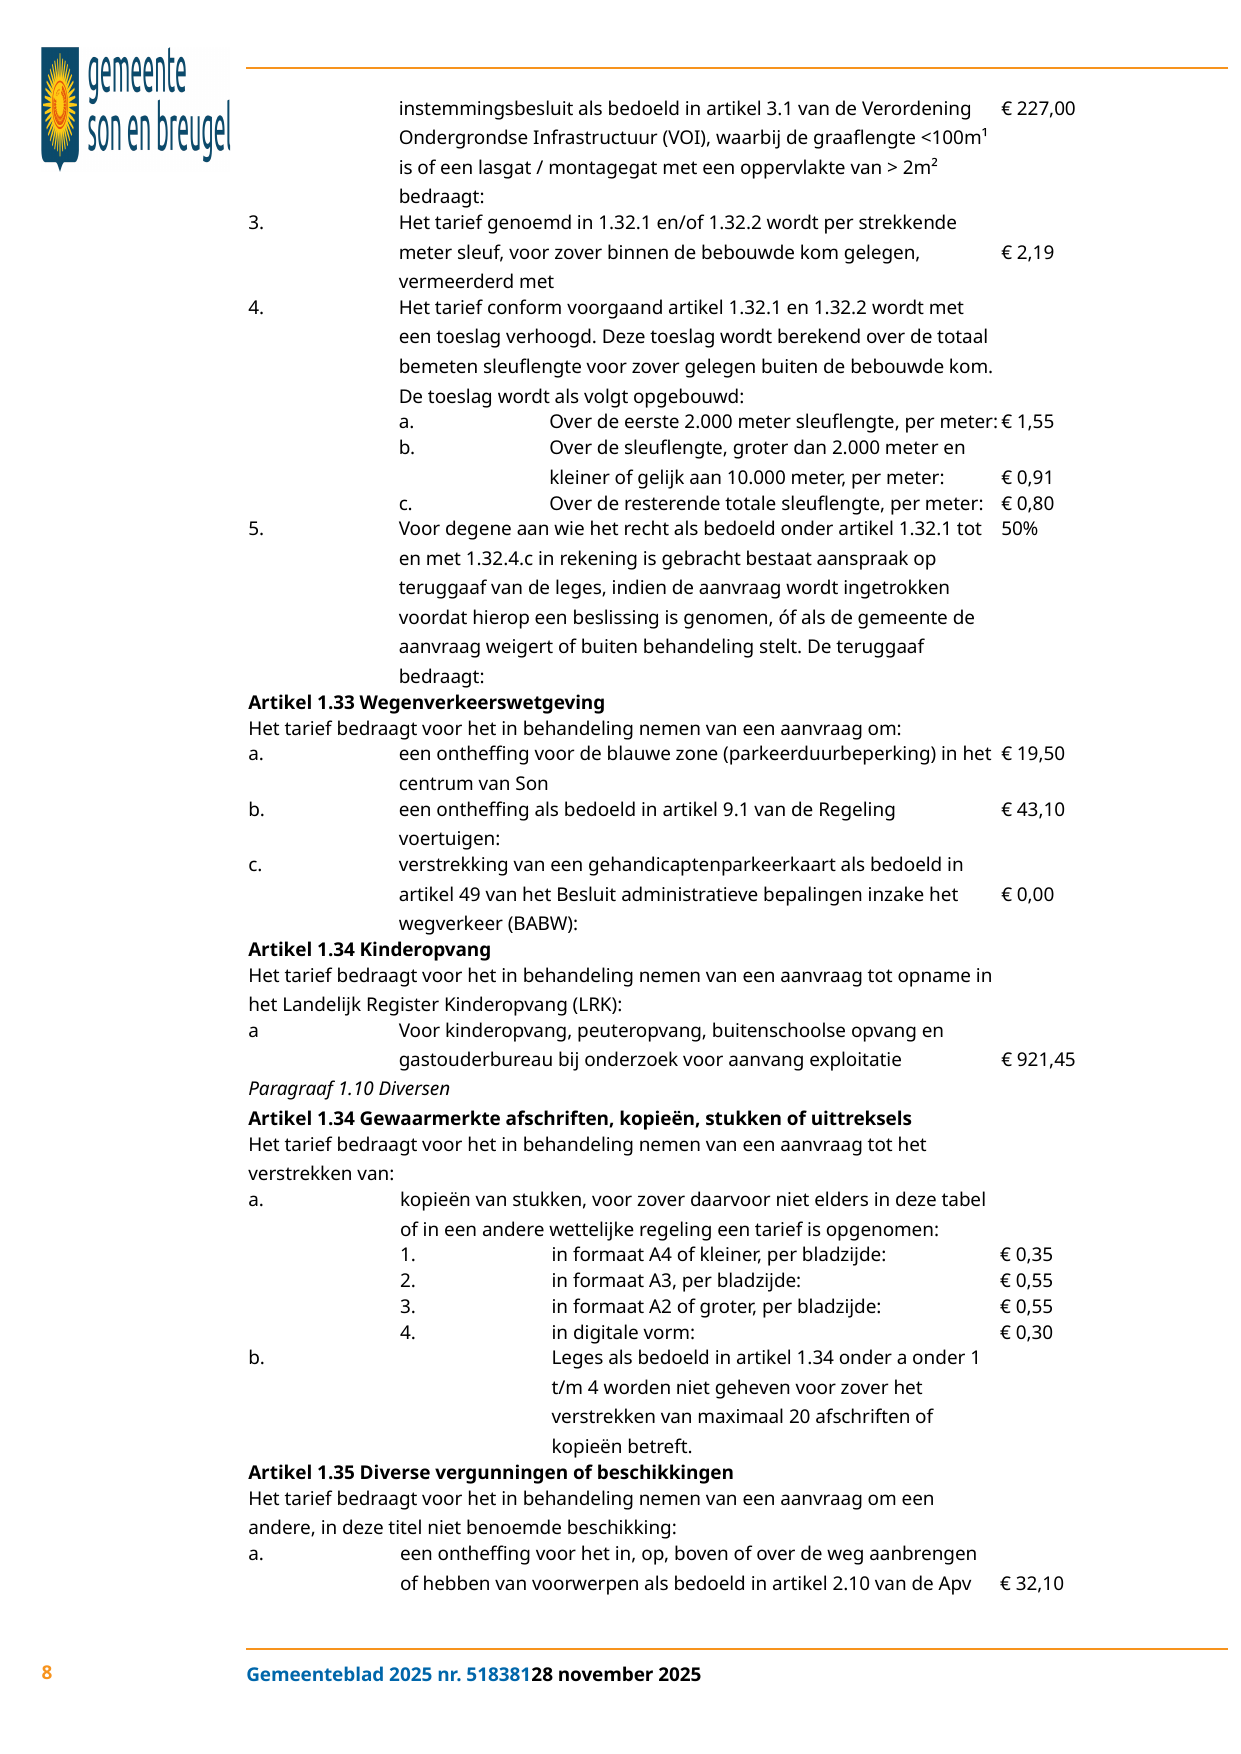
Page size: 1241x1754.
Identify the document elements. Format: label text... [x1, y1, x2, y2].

table_cell [1001, 936, 1152, 962]
table_cell a. [248, 1186, 400, 1242]
table_cell Artikel 1.33 Wegenverkeerswetgeving [248, 689, 1001, 715]
table_header [1000, 1105, 1152, 1131]
table_cell € 0,80 [1001, 490, 1152, 515]
table_cell [1001, 715, 1152, 741]
picture [41, 47, 231, 172]
table_cell b. [248, 796, 398, 851]
table_cell b. [399, 434, 549, 490]
table_cell in formaat A2 of groter, per bladzijde: [551, 1293, 1000, 1319]
table_cell in formaat A4 of kleiner, per bladzijde: [551, 1242, 1000, 1267]
table_cell [248, 1293, 400, 1319]
table_cell [248, 95, 398, 209]
table_cell 1. [400, 1242, 551, 1267]
table_cell Het tarief bedraagt voor het in behandeling nemen van een aanvraag om: [248, 715, 1001, 741]
table_cell € 0,00 [1001, 851, 1152, 936]
table_cell instemmingsbesluit als bedoeld in artikel 3.1 van de Verordening Ondergrondse Infrastructuur (VOI), waarbij de graaflengte <100m¹ is of een lasgat / montagegat met een oppervlakte van > 2m² bedraagt: [399, 95, 1001, 209]
table_cell c. [399, 490, 549, 515]
table_cell € 0,55 [1000, 1268, 1152, 1293]
table_cell Over de eerste 2.000 meter sleuflengte, per meter: [549, 409, 1001, 434]
table_cell Leges als bedoeld in artikel 1.34 onder a onder 1 t/m 4 worden niet geheven voor zover het verstrekken van maximaal 20 afschriften of kopieën betreft. [551, 1345, 1000, 1459]
table_cell Het tarief bedraagt voor het in behandeling nemen van een aanvraag tot opname in het Landelijk Register Kinderopvang (LRK): [248, 962, 1001, 1017]
table_cell Artikel 1.35 Diverse vergunningen of beschikkingen [248, 1459, 1000, 1485]
table_cell 3. [248, 209, 398, 294]
table_cell a. [248, 741, 398, 796]
table_cell 50% [1001, 515, 1152, 689]
table_cell 3. [400, 1293, 551, 1319]
table_cell [1001, 689, 1152, 715]
table_cell € 19,50 [1001, 741, 1152, 796]
table_cell a. [248, 1540, 400, 1595]
table_cell a [248, 1017, 398, 1072]
table_cell Artikel 1.34 Kinderopvang [248, 936, 1001, 962]
table_cell c. [248, 851, 398, 936]
table_cell Voor degene aan wie het recht als bedoeld onder artikel 1.32.1 tot en met 1.32.4.c in rekening is gebracht bestaat aanspraak op teruggaaf van de leges, indien de aanvraag wordt ingetrokken voordat hierop een beslissing is genomen, óf als de gemeente de aanvraag weigert of buiten behandeling stelt. De teruggaaf bedraagt: [399, 515, 1001, 689]
table_cell [1001, 962, 1152, 1017]
table_cell 2. [400, 1268, 551, 1293]
table_cell verstrekking van een gehandicaptenparkeerkaart als bedoeld in artikel 49 van het Besluit administratieve bepalingen inzake het wegverkeer (BABW): [399, 851, 1001, 936]
table_cell € 32,10 [1000, 1540, 1152, 1595]
table_cell [248, 1242, 400, 1267]
table_cell € 2,19 [1001, 209, 1152, 294]
table_cell in formaat A3, per bladzijde: [551, 1268, 1000, 1293]
table_cell Het tarief bedraagt voor het in behandeling nemen van een aanvraag tot het verstrekken van: [248, 1131, 1000, 1186]
table_cell € 0,35 [1000, 1242, 1152, 1267]
table_cell [1000, 1485, 1152, 1540]
table_cell € 1,55 [1001, 409, 1152, 434]
table_cell [248, 490, 398, 515]
table_cell [1000, 1459, 1152, 1485]
table_cell [248, 1319, 400, 1344]
table_cell 4. [400, 1319, 551, 1344]
table_cell een ontheffing voor de blauwe zone (parkeerduurbeperking) in het centrum van Son [399, 741, 1001, 796]
table_cell € 0,55 [1000, 1293, 1152, 1319]
table_cell a. [399, 409, 549, 434]
table_cell Voor kinderopvang, peuteropvang, buitenschoolse opvang en gastouderbureau bij onderzoek voor aanvang exploitatie [399, 1017, 1001, 1072]
table_cell € 0,30 [1000, 1319, 1152, 1344]
table_cell [248, 409, 398, 434]
table_cell € 227,00 [1001, 95, 1152, 209]
table_cell 5. [248, 515, 398, 689]
table_cell b. [248, 1345, 400, 1459]
table_cell in digitale vorm: [551, 1319, 1000, 1344]
table_cell [248, 434, 398, 490]
table_cell [248, 1268, 400, 1293]
table_cell een ontheffing voor het in, op, boven of over de weg aanbrengen of hebben van voorwerpen als bedoeld in artikel 2.10 van de Apv [400, 1540, 1000, 1595]
table_header Artikel 1.34 Gewaarmerkte afschriften, kopieën, stukken of uittreksels [248, 1105, 1000, 1131]
table_cell € 921,45 [1001, 1017, 1152, 1072]
table_cell Het tarief conform voorgaand artikel 1.32.1 en 1.32.2 wordt met een toeslag verhoogd. Deze toeslag wordt berekend over de totaal bemeten sleuflengte voor zover gelegen buiten de bebouwde kom. De toeslag wordt als volgt opgebouwd: [399, 294, 1001, 409]
table_cell Het tarief bedraagt voor het in behandeling nemen van een aanvraag om een andere, in deze titel niet benoemde beschikking: [248, 1485, 1000, 1540]
table_cell [400, 1345, 551, 1459]
table_cell [1000, 1345, 1152, 1459]
table_cell € 43,10 [1001, 796, 1152, 851]
table_cell Het tarief genoemd in 1.32.1 en/of 1.32.2 wordt per strekkende meter sleuf, voor zover binnen de bebouwde kom gelegen, vermeerderd met [399, 209, 1001, 294]
text Paragraaf 1.10 Diversen [248, 1076, 1152, 1101]
table_cell € 0,91 [1001, 434, 1152, 490]
table_cell Over de sleuflengte, groter dan 2.000 meter en kleiner of gelijk aan 10.000 meter, per meter: [549, 434, 1001, 490]
table_cell Over de resterende totale sleuflengte, per meter: [549, 490, 1001, 515]
table_cell kopieën van stukken, voor zover daarvoor niet elders in deze tabel of in een andere wettelijke regeling een tarief is opgenomen: [400, 1186, 1000, 1242]
table_cell [1000, 1186, 1152, 1242]
table_cell 4. [248, 294, 398, 409]
table_cell [1001, 294, 1152, 409]
table_cell [1000, 1131, 1152, 1186]
table_cell een ontheffing als bedoeld in artikel 9.1 van de Regeling voertuigen: [399, 796, 1001, 851]
